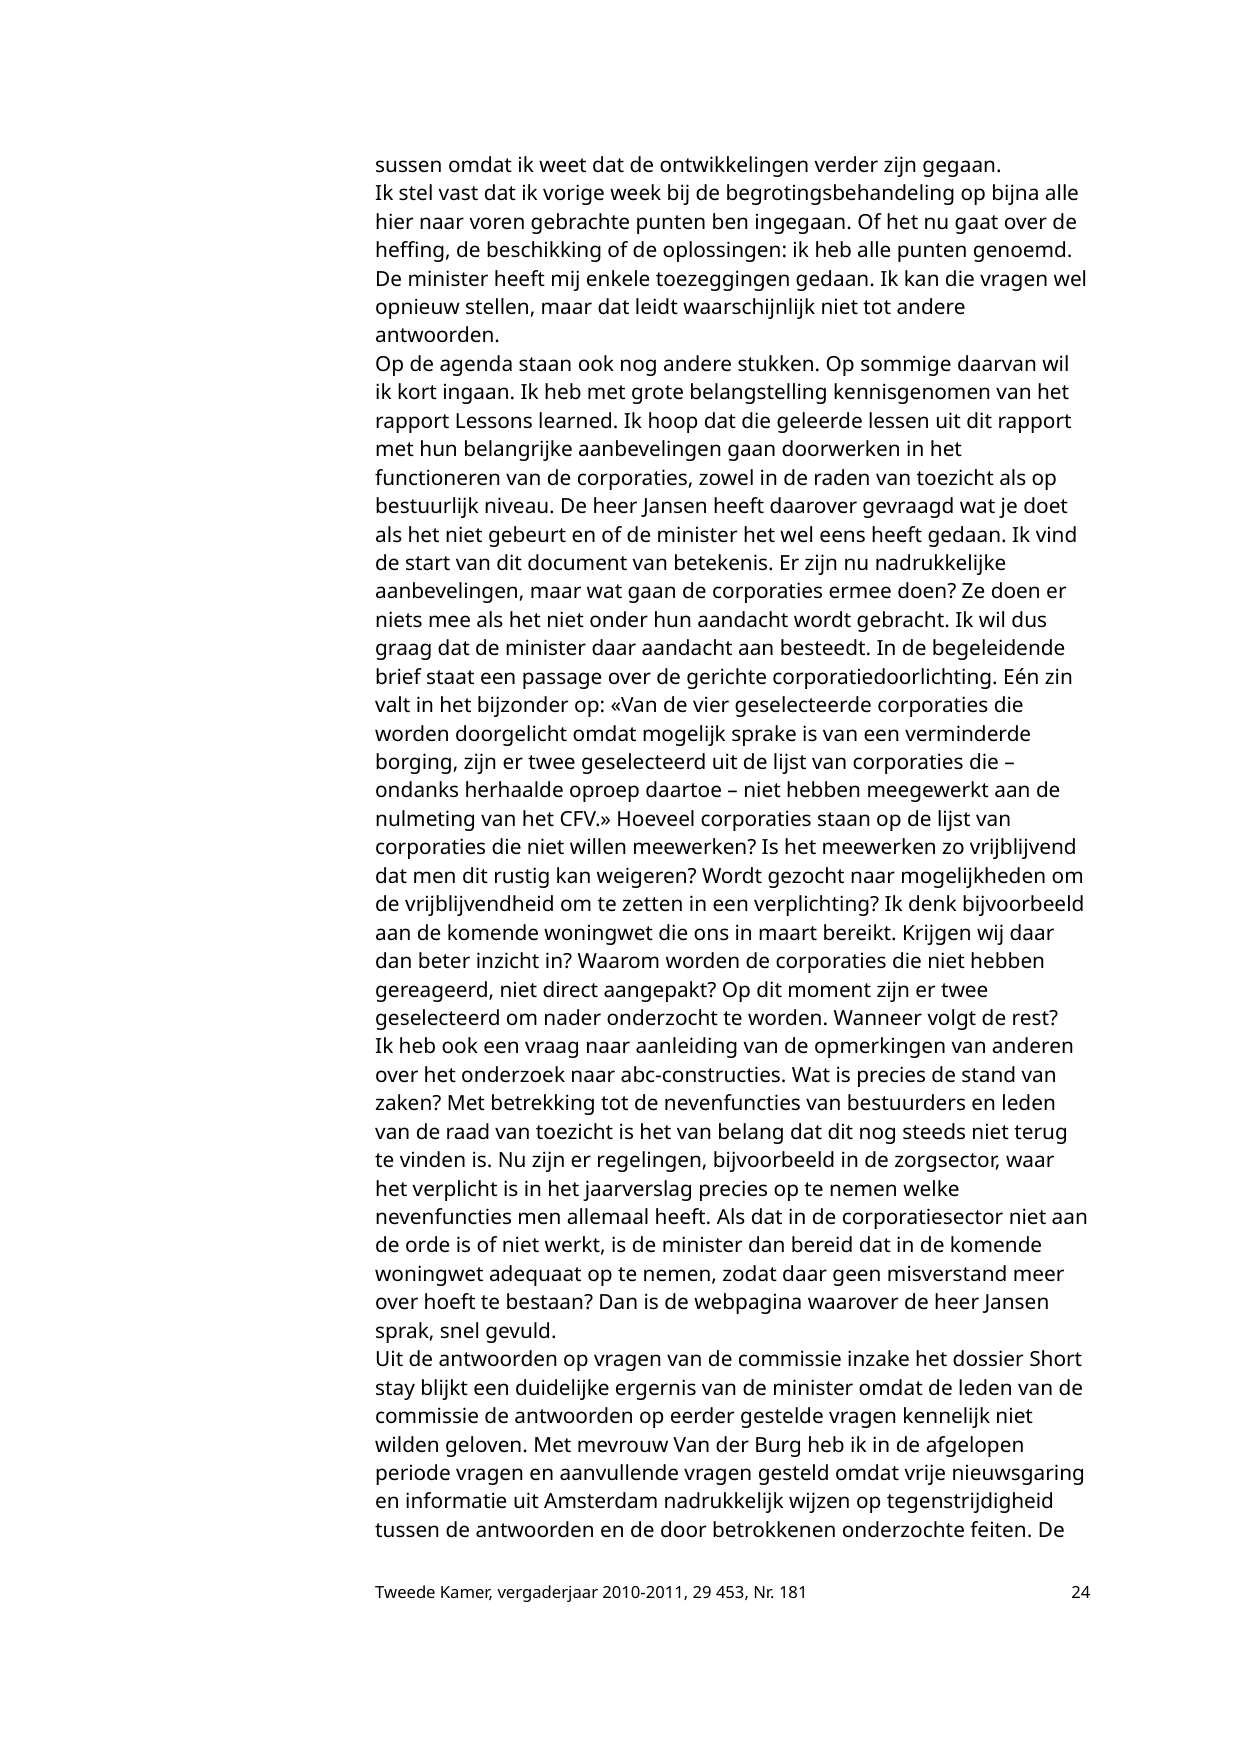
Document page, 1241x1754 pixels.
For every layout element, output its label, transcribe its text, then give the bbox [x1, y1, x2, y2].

text Uit de antwoorden op vragen van de commissie inzake het dossier Short stay blijkt een duidelijke ergernis van de minister omdat de leden van de commissie de antwoorden op eerder gestelde vragen kennelijk niet wilden geloven. Met mevrouw Van der Burg heb ik in de afgelopen periode vragen en aanvullende vragen gesteld omdat vrije nieuwsgaring en informatie uit Amsterdam nadrukkelijk wijzen op tegenstrijdigheid tussen de antwoorden en de door betrokkenen onderzochte feiten. De [375, 1344, 1090, 1543]
text Ik heb ook een vraag naar aanleiding van de opmerkingen van anderen over het onderzoek naar abc-constructies. Wat is precies de stand van zaken? Met betrekking tot de nevenfuncties van bestuurders en leden van de raad van toezicht is het van belang dat dit nog steeds niet terug te vinden is. Nu zijn er regelingen, bijvoorbeeld in de zorgsector, waar het verplicht is in het jaarverslag precies op te nemen welke nevenfuncties men allemaal heeft. Als dat in de corporatiesector niet aan de orde is of niet werkt, is de minister dan bereid dat in de komende woningwet adequaat op te nemen, zodat daar geen misverstand meer over hoeft te bestaan? Dan is de webpagina waarover de heer Jansen sprak, snel gevuld. [375, 1032, 1090, 1344]
text Op de agenda staan ook nog andere stukken. Op sommige daarvan wil ik kort ingaan. Ik heb met grote belangstelling kennisgenomen van het rapport Lessons learned. Ik hoop dat die geleerde lessen uit dit rapport met hun belangrijke aanbevelingen gaan doorwerken in het functioneren van de corporaties, zowel in de raden van toezicht als op bestuurlijk niveau. De heer Jansen heeft daarover gevraagd wat je doet als het niet gebeurt en of de minister het wel eens heeft gedaan. Ik vind de start van dit document van betekenis. Er zijn nu nadrukkelijke aanbevelingen, maar wat gaan de corporaties ermee doen? Ze doen er niets mee als het niet onder hun aandacht wordt gebracht. Ik wil dus graag dat de minister daar aandacht aan besteedt. In de begeleidende brief staat een passage over de gerichte corporatiedoorlichting. Eén zin valt in het bijzonder op: «Van de vier geselecteerde corporaties die worden doorgelicht omdat mogelijk sprake is van een verminderde borging, zijn er twee geselecteerd uit de lijst van corporaties die – ondanks herhaalde oproep daartoe – niet hebben meegewerkt aan de nulmeting van het CFV.» Hoeveel corporaties staan op de lijst van corporaties die niet willen meewerken? Is het meewerken zo vrijblijvend dat men dit rustig kan weigeren? Wordt gezocht naar mogelijkheden om de vrijblijvendheid om te zetten in een verplichting? Ik denk bijvoorbeeld aan de komende woningwet die ons in maart bereikt. Krijgen wij daar dan beter inzicht in? Waarom worden de corporaties die niet hebben gereageerd, niet direct aangepakt? Op dit moment zijn er twee geselecteerd om nader onderzocht te worden. Wanneer volgt de rest? [375, 349, 1090, 1032]
text Ik stel vast dat ik vorige week bij de begrotingsbehandeling op bijna alle hier naar voren gebrachte punten ben ingegaan. Of het nu gaat over de heffing, de beschikking of de oplossingen: ik heb alle punten genoemd. De minister heeft mij enkele toezeggingen gedaan. Ik kan die vragen wel opnieuw stellen, maar dat leidt waarschijnlijk niet tot andere antwoorden. [375, 178, 1090, 349]
text sussen omdat ik weet dat de ontwikkelingen verder zijn gegaan. [375, 150, 1090, 178]
